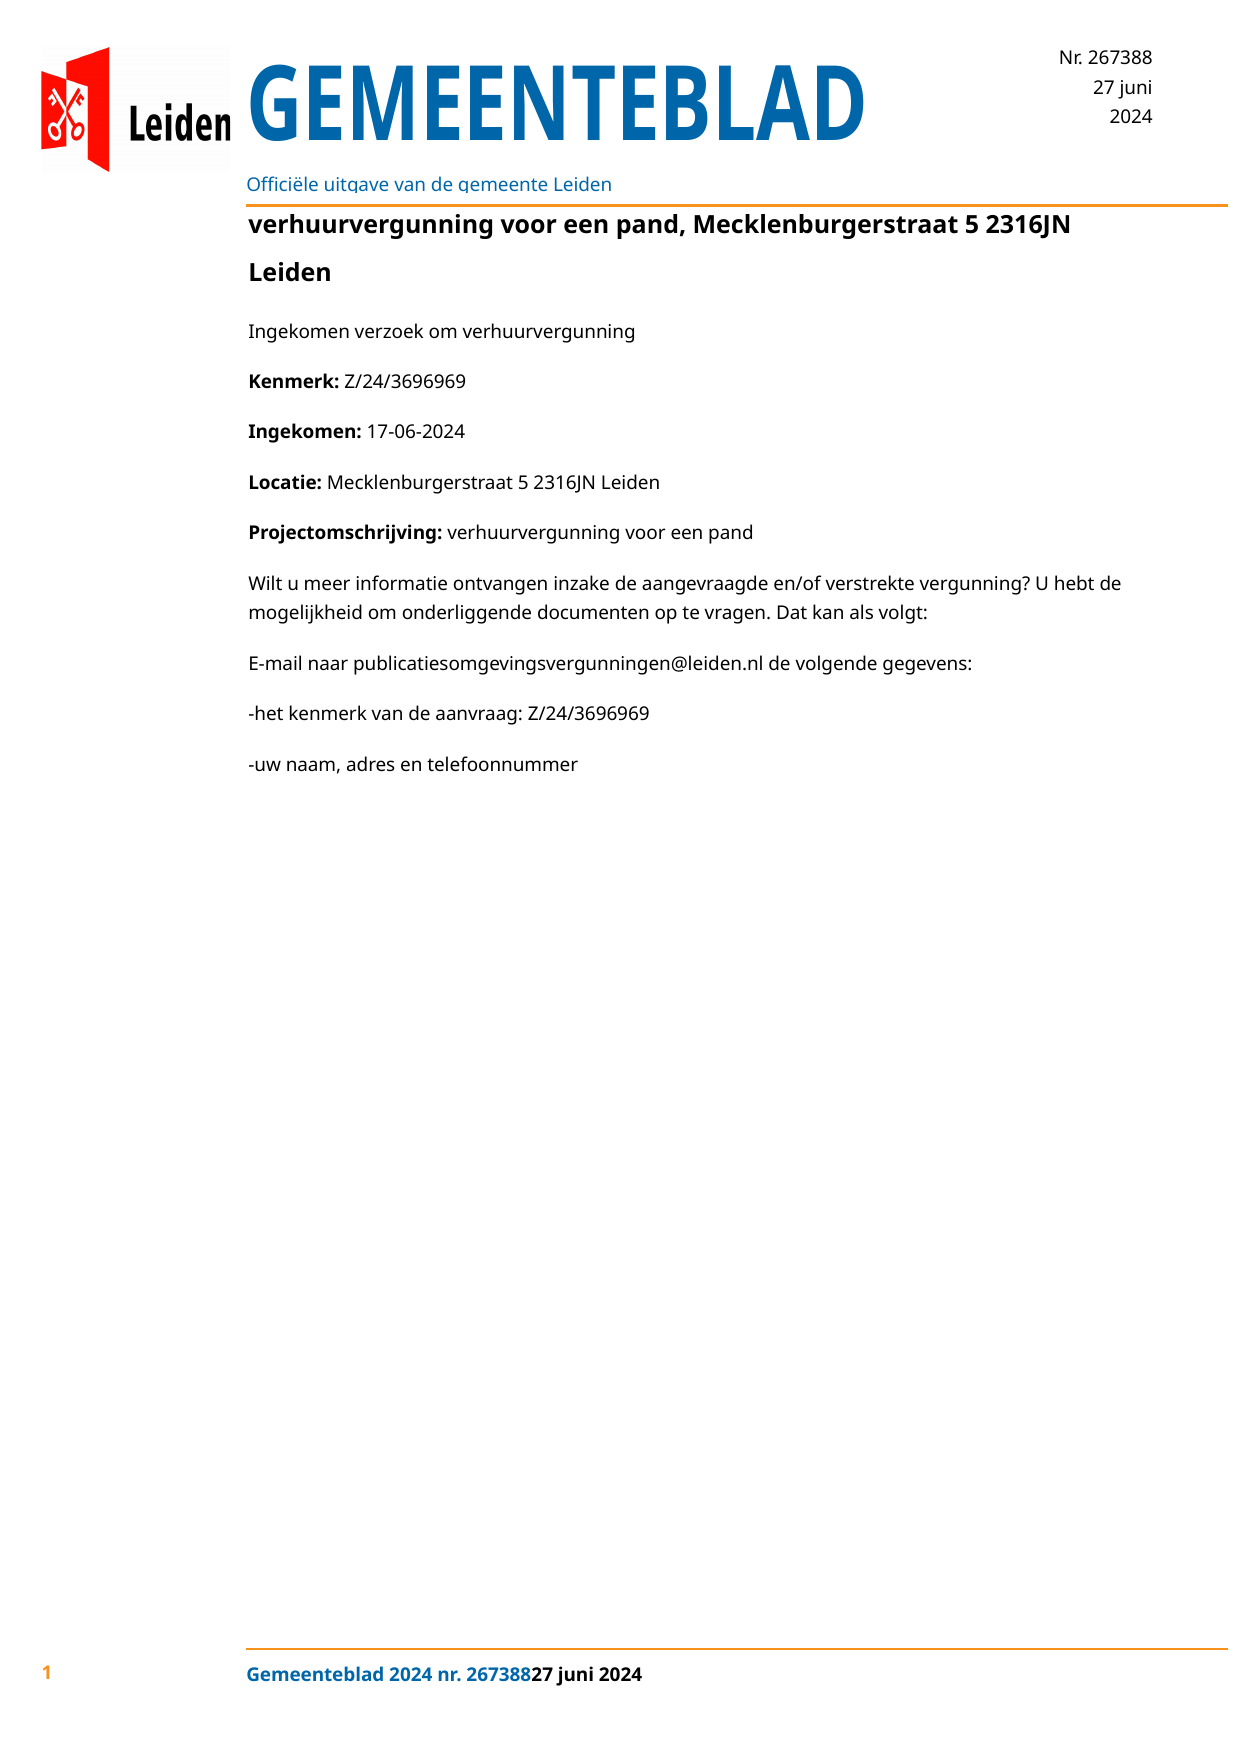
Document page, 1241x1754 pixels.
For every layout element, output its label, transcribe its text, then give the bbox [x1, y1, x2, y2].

text E-mail naar publicatiesomgevingsvergunningen@leiden.nl de volgende gegevens: [248, 650, 1152, 676]
text verhuurvergunning voor een pand, Mecklenburgerstraat 5 2316JN Leiden [248, 207, 1152, 288]
text Locatie: Mecklenburgerstraat 5 2316JN Leiden [248, 469, 1152, 495]
text -het kenmerk van de aanvraag: Z/24/3696969 [248, 700, 1152, 726]
picture [41, 47, 231, 172]
text Projectomschrijving: verhuurvergunning voor een pand [248, 519, 1152, 545]
text Wilt u meer informatie ontvangen inzake de aangevraagde en/of verstrekte vergunning? U hebt de mogelijkheid om onderliggende documenten op te vragen. Dat kan als volgt: [248, 570, 1152, 625]
text Kenmerk: Z/24/3696969 [248, 368, 1152, 394]
text Ingekomen: 17-06-2024 [248, 419, 1152, 444]
text -uw naam, adres en telefoonnummer [248, 751, 1152, 777]
text Ingekomen verzoek om verhuurvergunning [248, 318, 1152, 344]
